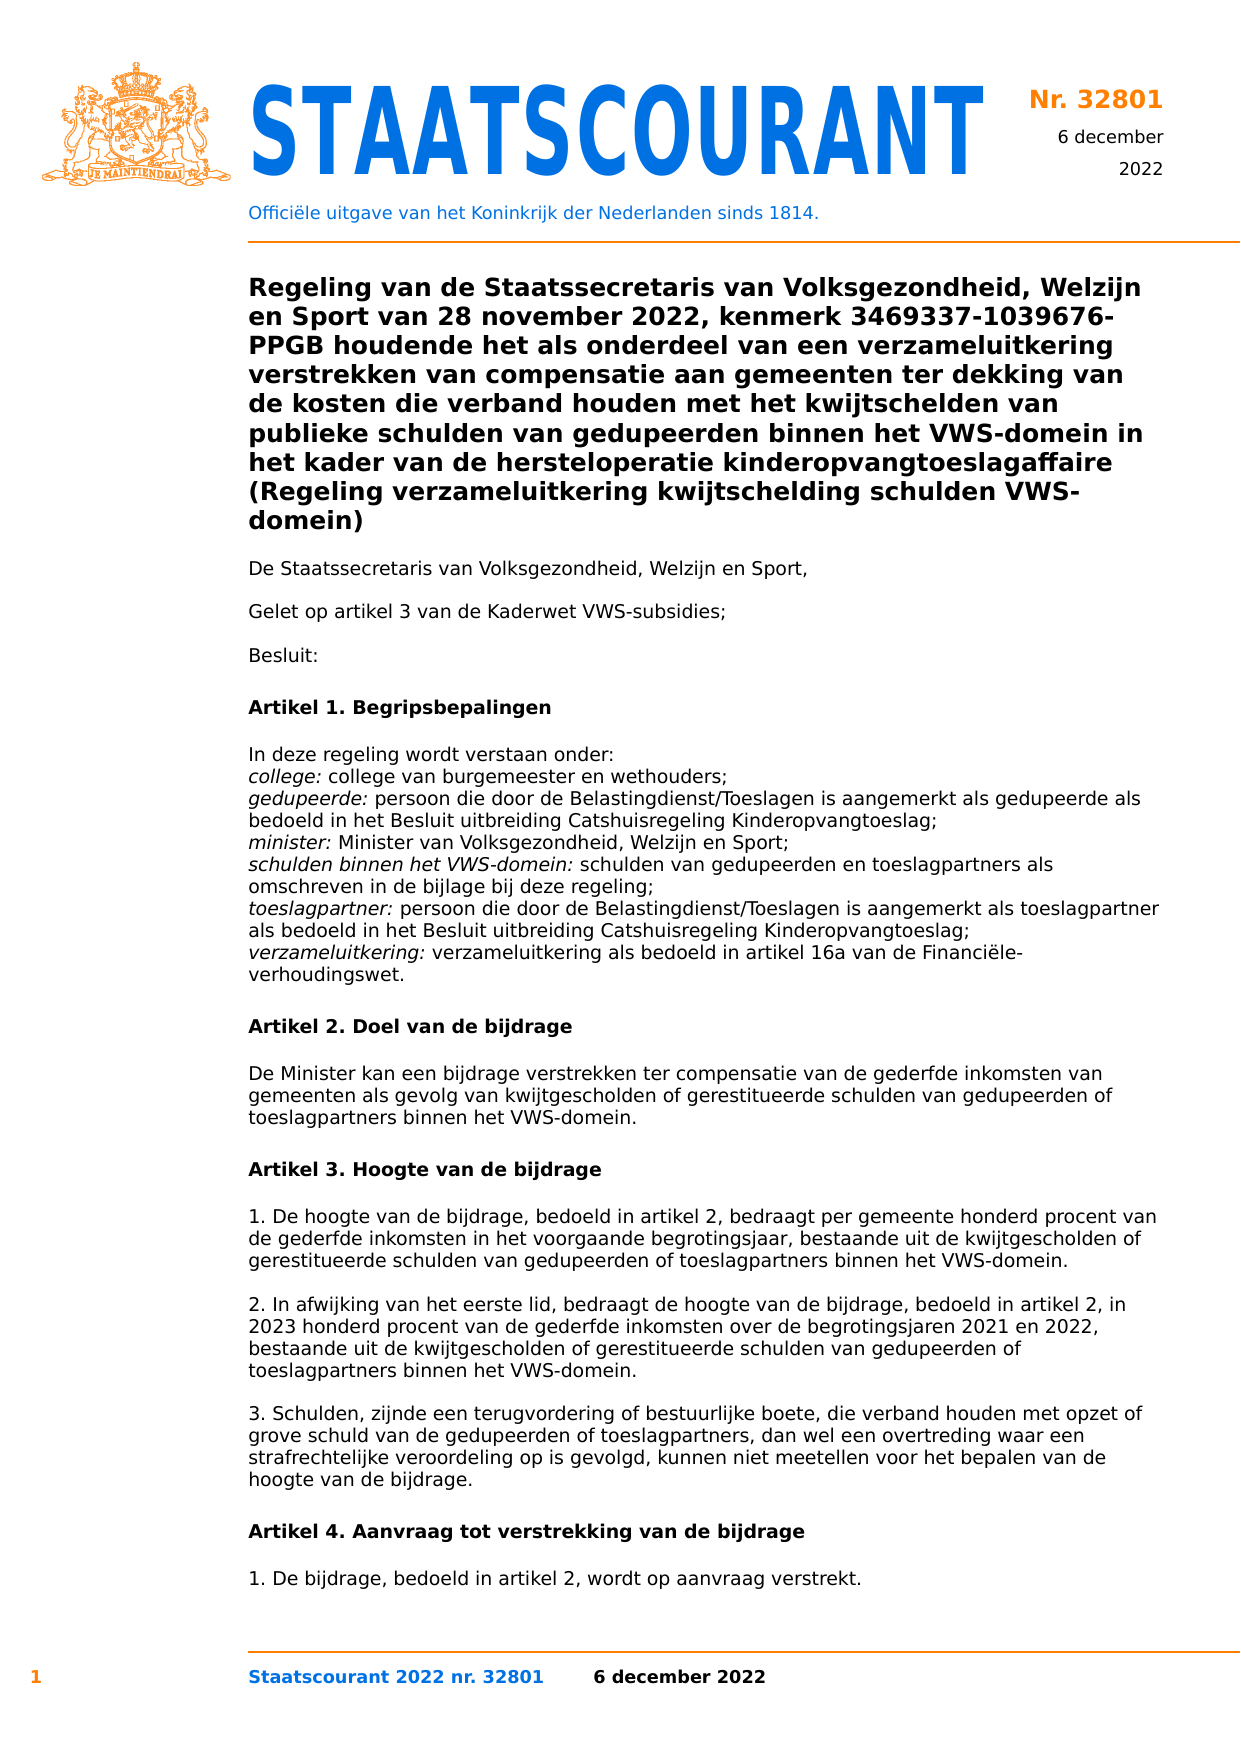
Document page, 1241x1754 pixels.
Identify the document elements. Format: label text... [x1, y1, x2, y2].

table_cell 2022 [998, 153, 1240, 203]
table_cell Officiële uitgave van het Koninkrijk der Nederlanden sinds 1814. [248, 203, 1240, 241]
text 1. De hoogte van de bijdrage, bedoeld in artikel 2, bedraagt per gemeente honderd procent van de gederfde inkomsten in het voorgaande begrotingsjaar, bestaande uit de kwijtgescholden of gerestitueerde schulden van gedupeerden of toeslagpartners binnen het VWS-domein. [248, 1206, 1163, 1272]
picture [41, 62, 231, 186]
text college: college van burgemeester en wethouders; [248, 766, 1163, 788]
text minister: Minister van Volksgezondheid, Welzijn en Sport; [248, 832, 1163, 854]
subtitle Artikel 2. Doel van de bijdrage [248, 1016, 1163, 1038]
text 1. De bijdrage, bedoeld in artikel 2, wordt op aanvraag verstrekt. [248, 1568, 1163, 1590]
subtitle Regeling van de Staatssecretaris van Volksgezondheid, Welzijn en Sport van 28 november 2022, kenmerk 3469337-1039676-PPGB houdende het als onderdeel van een verzameluitkering verstrekken van compensatie aan gemeenten ter dekking van de kosten die verband houden met het kwijtschelden van publieke schulden van gedupeerden binnen het VWS-domein in het kader van de hersteloperatie kinderopvangtoeslagaffaire (Regeling verzameluitkering kwijtschelding schulden VWS-domein) [248, 273, 1163, 536]
subtitle Artikel 4. Aanvraag tot verstrekking van de bijdrage [248, 1521, 1163, 1543]
table_header Nr. 32801 [998, 62, 1240, 121]
subtitle Artikel 3. Hoogte van de bijdrage [248, 1159, 1163, 1181]
subtitle Artikel 1. Begripsbepalingen [248, 697, 1163, 719]
text verzameluitkering: verzameluitkering als bedoeld in artikel 16a van de Financiële-verhoudingswet. [248, 942, 1163, 986]
table_header [25, 62, 248, 241]
text gedupeerde: persoon die door de Belastingdienst/Toeslagen is aangemerkt als gedupeerde als bedoeld in het Besluit uitbreiding Catshuisregeling Kinderopvangtoeslag; [248, 788, 1163, 832]
text Gelet op artikel 3 van de Kaderwet VWS-subsidies; [248, 601, 1163, 623]
table_header STAATSCOURANT [248, 62, 998, 203]
text In deze regeling wordt verstaan onder: [248, 744, 1163, 766]
text schulden binnen het VWS-domein: schulden van gedupeerden en toeslagpartners als omschreven in de bijlage bij deze regeling; [248, 854, 1163, 898]
text Besluit: [248, 645, 1163, 667]
text 3. Schulden, zijnde een terugvordering of bestuurlijke boete, die verband houden met opzet of grove schuld van de gedupeerden of toeslagpartners, dan wel een overtreding waar een strafrechtelijke veroordeling op is gevolgd, kunnen niet meetellen voor het bepalen van de hoogte van de bijdrage. [248, 1403, 1163, 1491]
text toeslagpartner: persoon die door de Belastingdienst/Toeslagen is aangemerkt als toeslagpartner als bedoeld in het Besluit uitbreiding Catshuisregeling Kinderopvangtoeslag; [248, 898, 1163, 942]
text De Minister kan een bijdrage verstrekken ter compensatie van de gederfde inkomsten van gemeenten als gevolg van kwijtgescholden of gerestitueerde schulden van gedupeerden of toeslagpartners binnen het VWS-domein. [248, 1063, 1163, 1129]
text De Staatssecretaris van Volksgezondheid, Welzijn en Sport, [248, 557, 1163, 579]
table_cell 6 december [998, 121, 1240, 153]
text 2. In afwijking van het eerste lid, bedraagt de hoogte van de bijdrage, bedoeld in artikel 2, in 2023 honderd procent van de gederfde inkomsten over de begrotingsjaren 2021 en 2022, bestaande uit de kwijtgescholden of gerestitueerde schulden van gedupeerden of toeslagpartners binnen het VWS-domein. [248, 1293, 1163, 1381]
